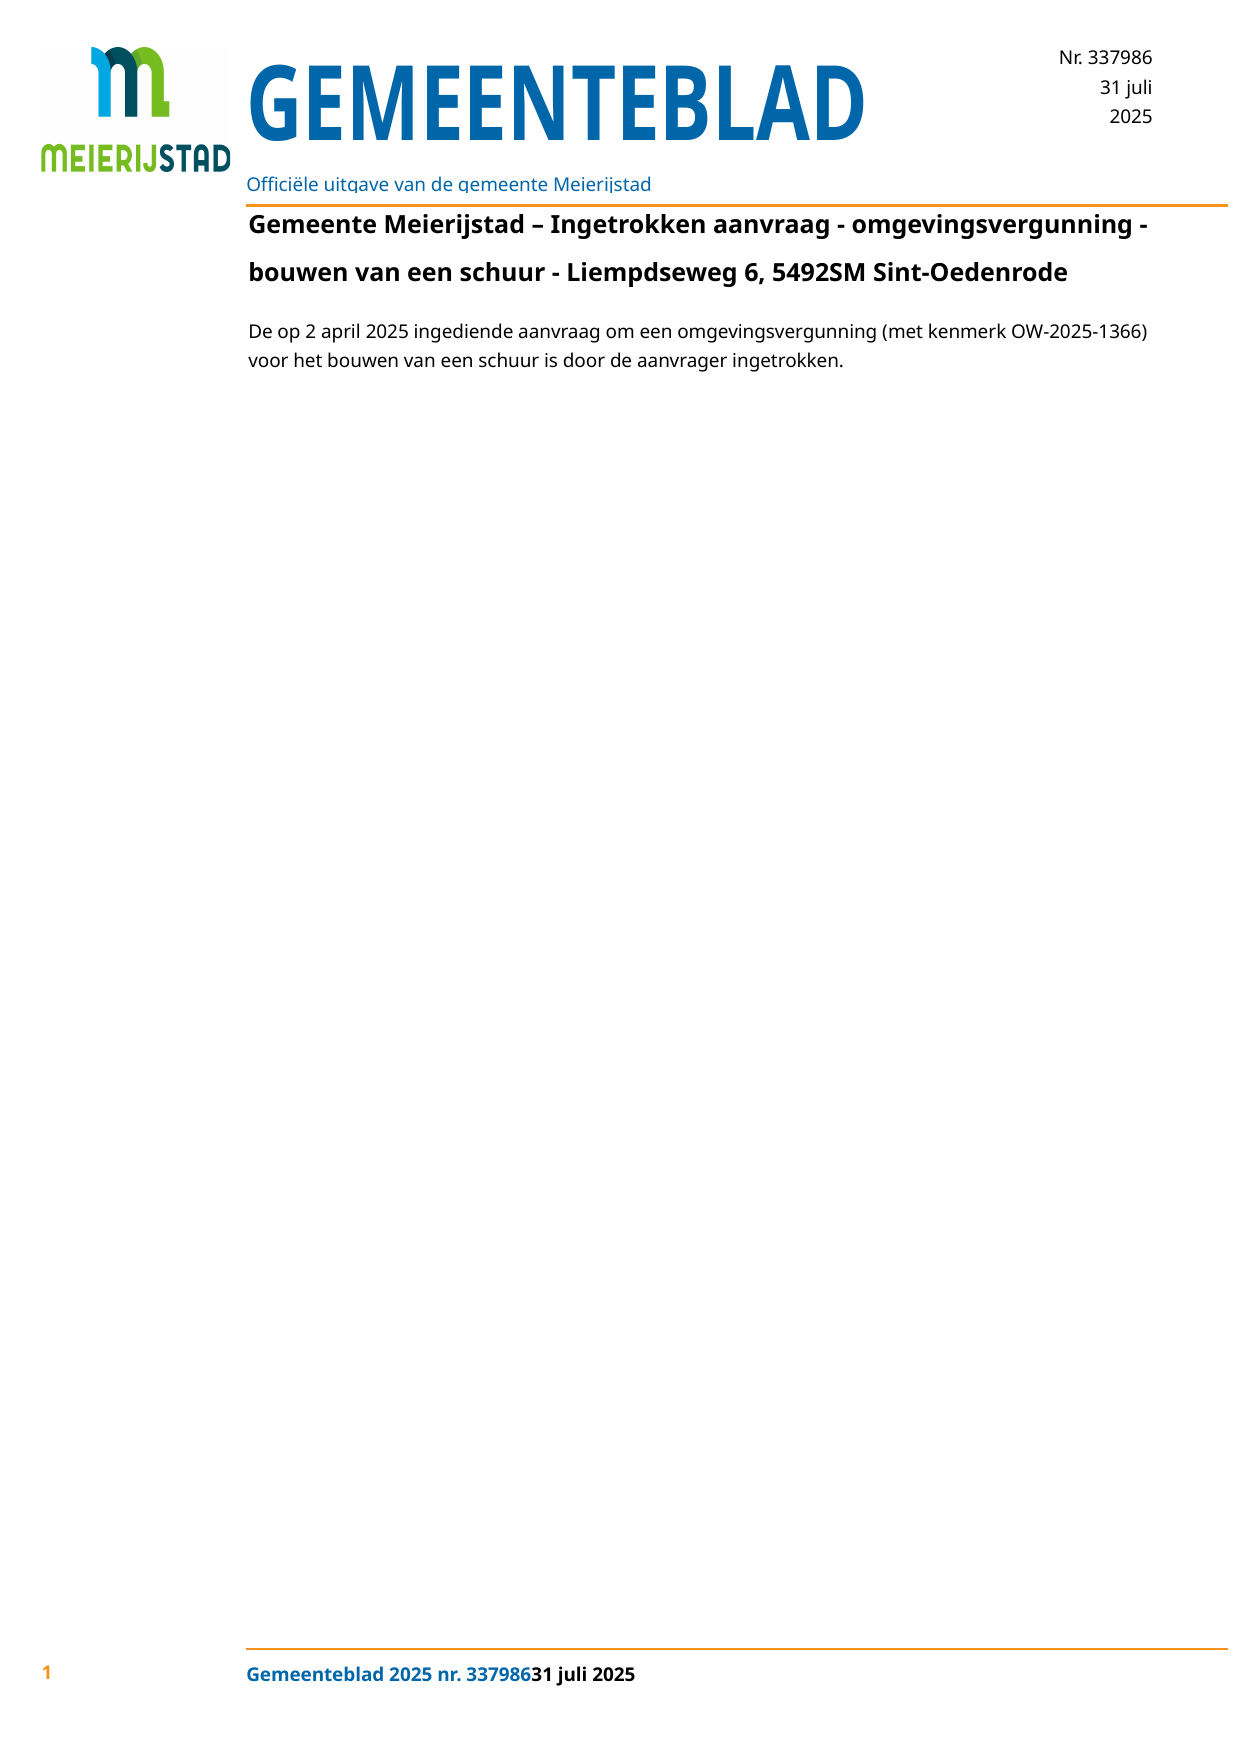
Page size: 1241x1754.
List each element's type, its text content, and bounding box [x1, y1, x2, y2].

text De op 2 april 2025 ingediende aanvraag om een omgevingsvergunning (met kenmerk OW-2025-1366) voor het bouwen van een schuur is door de aanvrager ingetrokken. [248, 318, 1152, 373]
picture [41, 47, 231, 172]
text Gemeente Meierijstad – Ingetrokken aanvraag - omgevingsvergunning - bouwen van een schuur - Liempdseweg 6, 5492SM Sint-Oedenrode [248, 207, 1152, 288]
